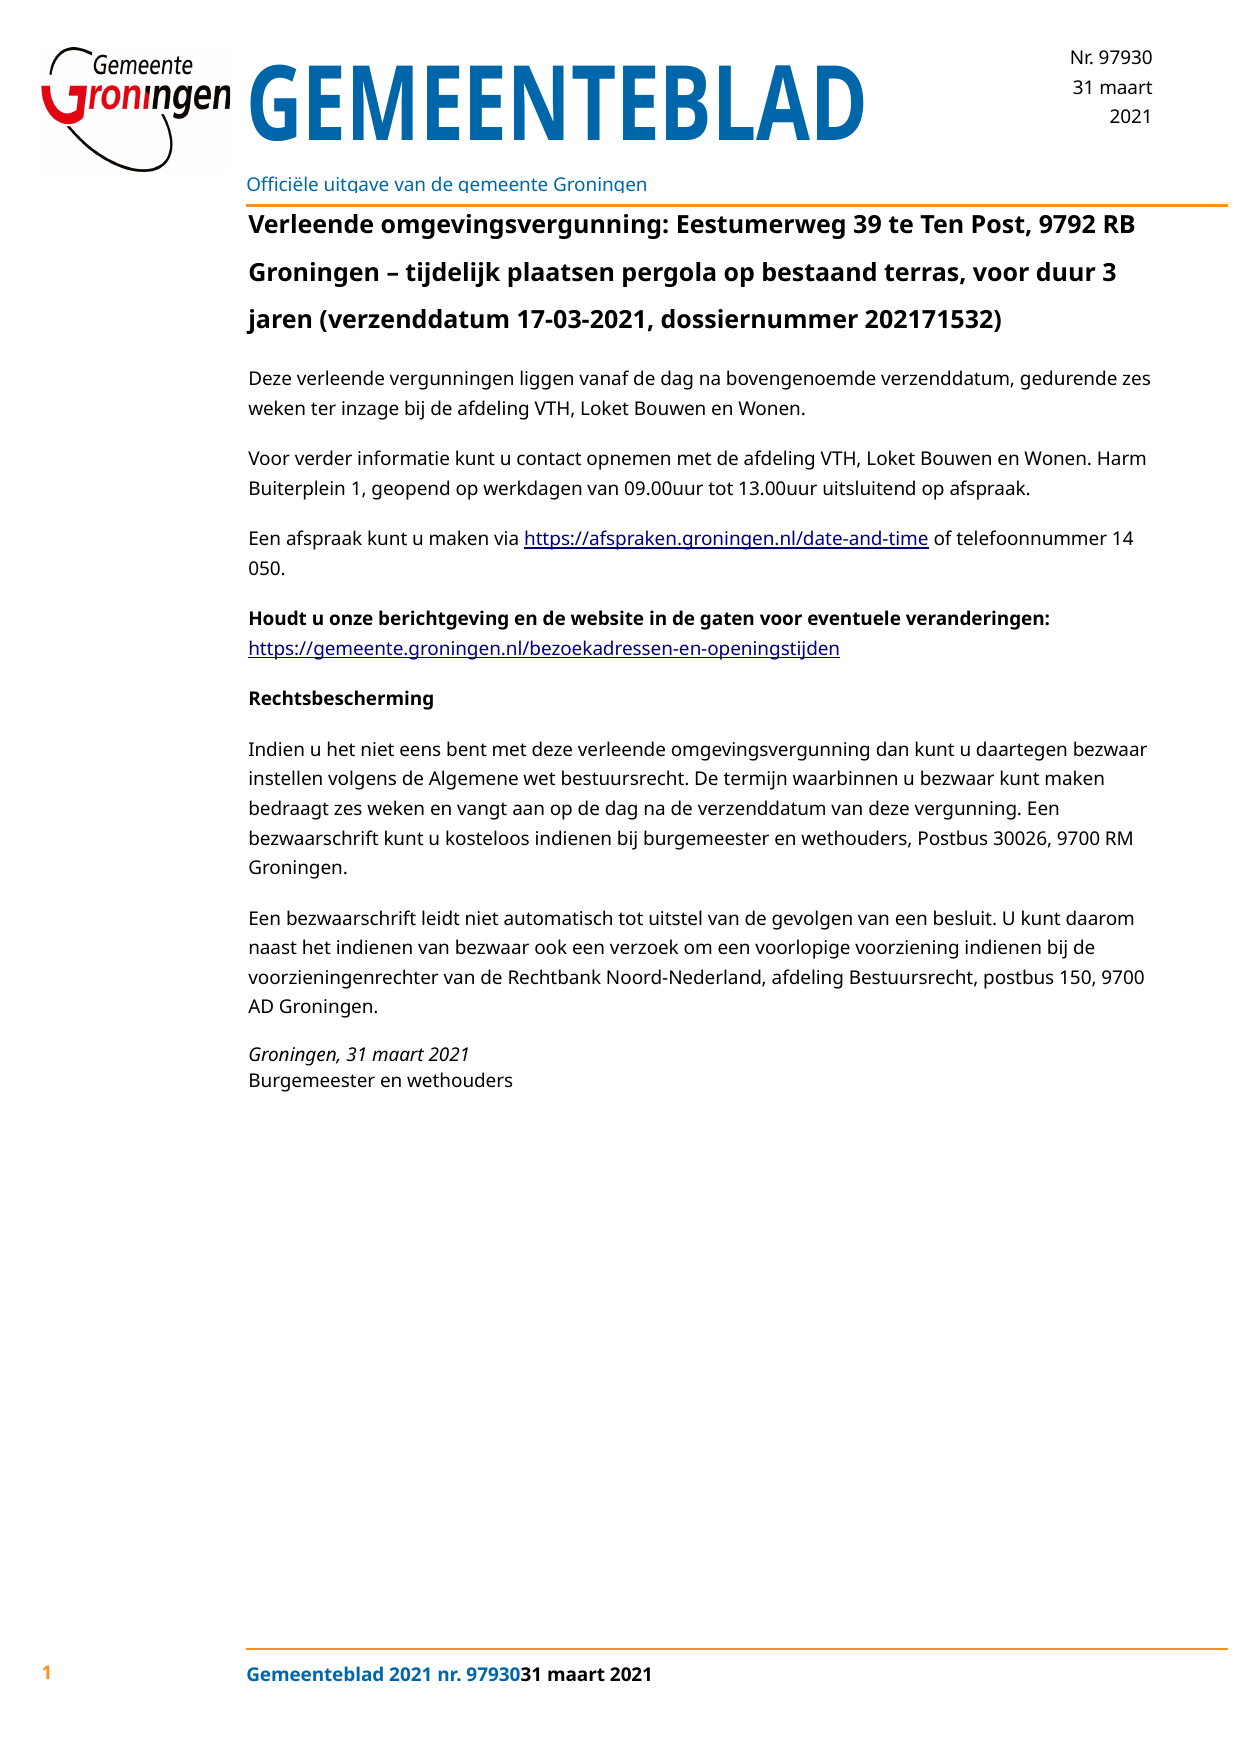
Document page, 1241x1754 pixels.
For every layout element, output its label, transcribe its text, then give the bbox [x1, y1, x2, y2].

text Rechtsbescherming [248, 686, 1152, 711]
text Houdt u onze berichtgeving en de website in de gaten voor eventuele veranderingen: https://gemeente.groningen.nl/bezoekadressen-en-openingstijden [248, 606, 1152, 661]
text Deze verleende vergunningen liggen vanaf de dag na bovengenoemde verzenddatum, gedurende zes weken ter inzage bij de afdeling VTH, Loket Bouwen en Wonen. [248, 366, 1152, 421]
text Burgemeester en wethouders [248, 1067, 1152, 1093]
text Verleende omgevingsvergunning: Eestumerweg 39 te Ten Post, 9792 RB Groningen – tijdelijk plaatsen pergola op bestaand terras, voor duur 3 jaren (verzenddatum 17-03-2021, dossiernummer 202171532) [248, 207, 1152, 336]
text Voor verder informatie kunt u contact opnemen met de afdeling VTH, Loket Bouwen en Wonen. Harm Buiterplein 1, geopend op werkdagen van 09.00uur tot 13.00uur uitsluitend op afspraak. [248, 446, 1152, 501]
text Een bezwaarschrift leidt niet automatisch tot uitstel van de gevolgen van een besluit. U kunt daarom naast het indienen van bezwaar ook een verzoek om een voorlopige voorziening indienen bij de voorzieningenrechter van de Rechtbank Noord-Nederland, afdeling Bestuursrecht, postbus 150, 9700 AD Groningen. [248, 905, 1152, 1019]
text Indien u het niet eens bent met deze verleende omgevingsvergunning dan kunt u daartegen bezwaar instellen volgens de Algemene wet bestuursrecht. De termijn waarbinnen u bezwaar kunt maken bedraagt zes weken en vangt aan op de dag na de verzenddatum van deze vergunning. Een bezwaarschrift kunt u kosteloos indienen bij burgemeester en wethouders, Postbus 30026, 9700 RM Groningen. [248, 736, 1152, 880]
text Een afspraak kunt u maken via https://afspraken.groningen.nl/date-and-time of telefoonnummer 14 050. [248, 526, 1152, 581]
text Groningen, 31 maart 2021 [248, 1041, 1152, 1067]
picture [41, 47, 231, 172]
